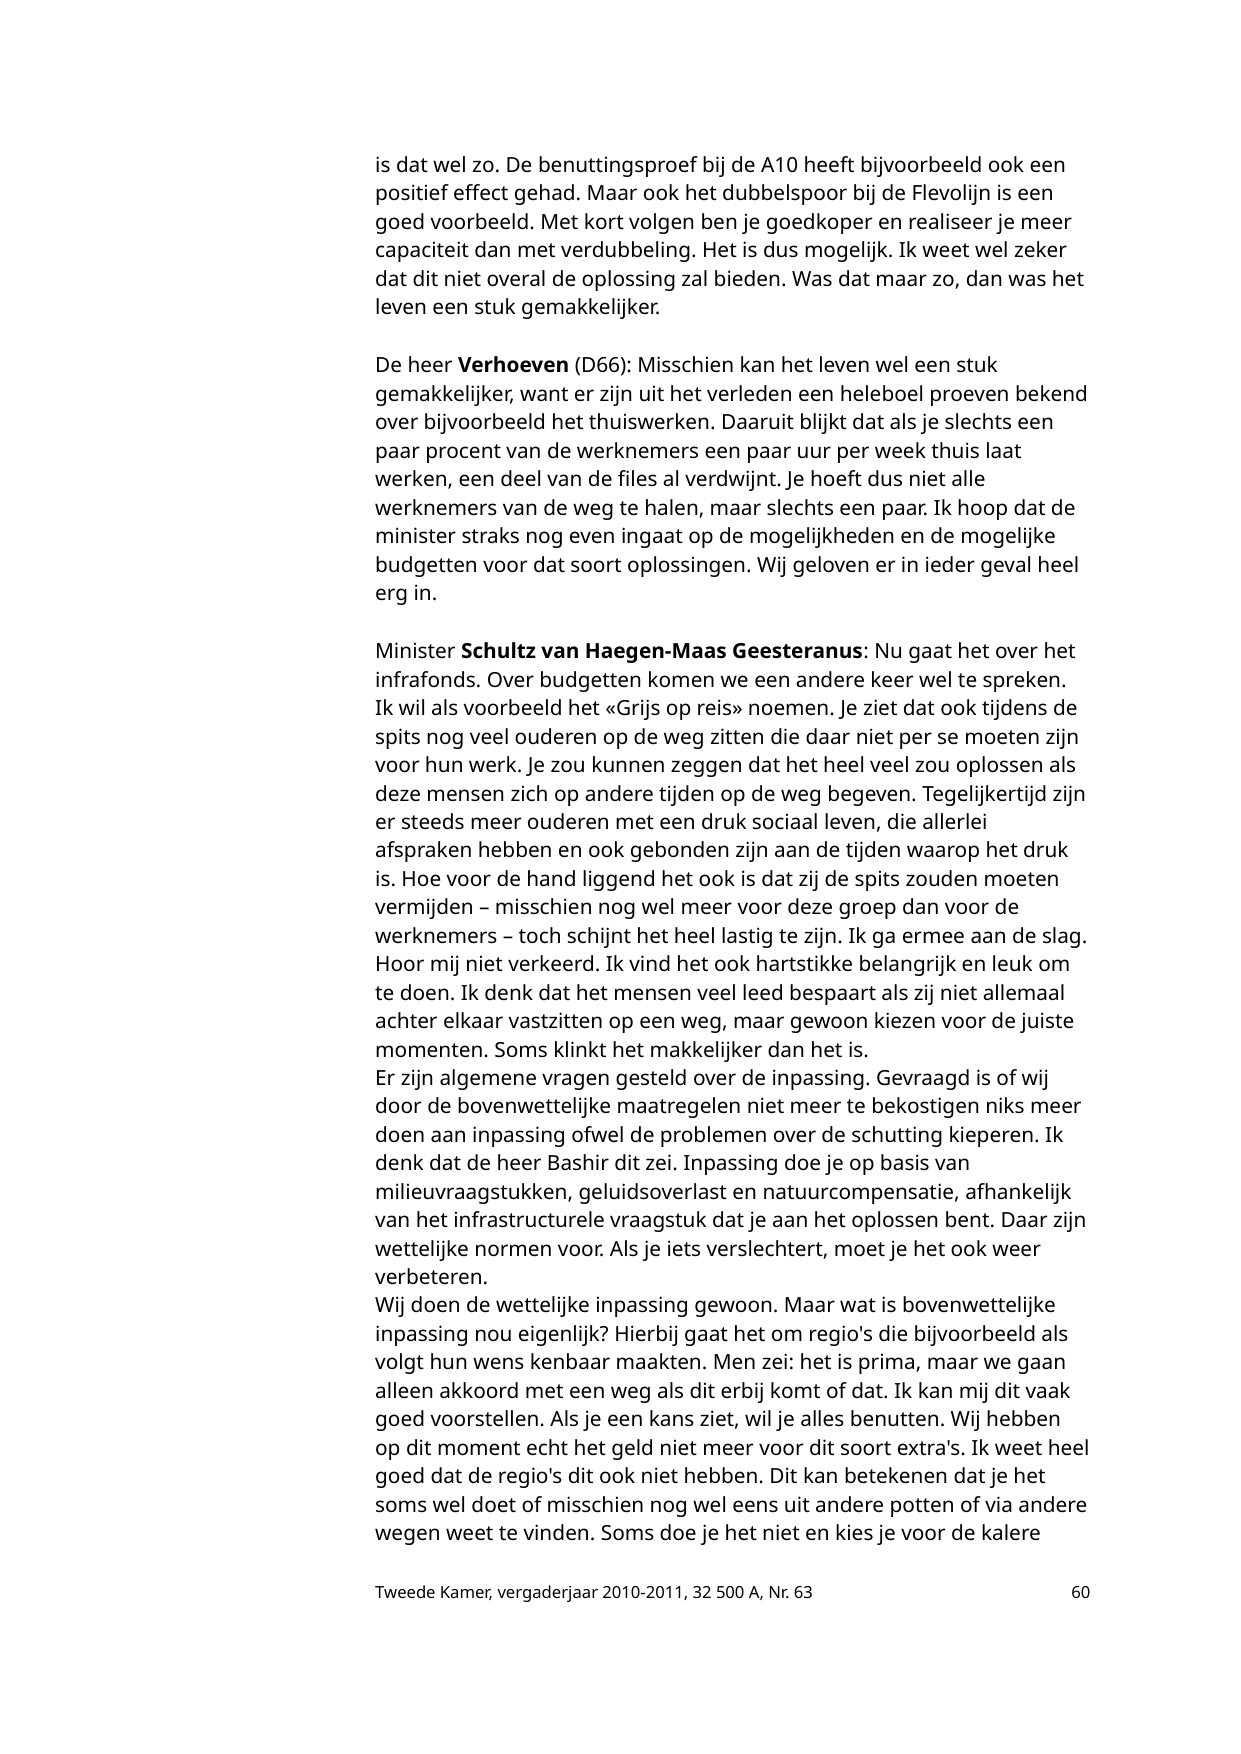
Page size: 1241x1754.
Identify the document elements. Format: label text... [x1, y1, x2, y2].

text Er zijn algemene vragen gesteld over de inpassing. Gevraagd is of wij door de bovenwettelijke maatregelen niet meer te bekostigen niks meer doen aan inpassing ofwel de problemen over de schutting kieperen. Ik denk dat de heer Bashir dit zei. Inpassing doe je op basis van milieuvraagstukken, geluidsoverlast en natuurcompensatie, afhankelijk van het infrastructurele vraagstuk dat je aan het oplossen bent. Daar zijn wettelijke normen voor. Als je iets verslechtert, moet je het ook weer verbeteren. [375, 1063, 1090, 1291]
text De heer Verhoeven (D66): Misschien kan het leven wel een stuk gemakkelijker, want er zijn uit het verleden een heleboel proeven bekend over bijvoorbeeld het thuiswerken. Daaruit blijkt dat als je slechts een paar procent van de werknemers een paar uur per week thuis laat werken, een deel van de files al verdwijnt. Je hoeft dus niet alle werknemers van de weg te halen, maar slechts een paar. Ik hoop dat de minister straks nog even ingaat op de mogelijkheden en de mogelijke budgetten voor dat soort oplossingen. Wij geloven er in ieder geval heel erg in. [375, 351, 1090, 607]
text is dat wel zo. De benuttingsproef bij de A10 heeft bijvoorbeeld ook een positief effect gehad. Maar ook het dubbelspoor bij de Flevolijn is een goed voorbeeld. Met kort volgen ben je goedkoper en realiseer je meer capaciteit dan met verdubbeling. Het is dus mogelijk. Ik weet wel zeker dat dit niet overal de oplossing zal bieden. Was dat maar zo, dan was het leven een stuk gemakkelijker. [375, 150, 1090, 321]
text Minister Schultz van Haegen-Maas Geesteranus: Nu gaat het over het infrafonds. Over budgetten komen we een andere keer wel te spreken. Ik wil als voorbeeld het «Grijs op reis» noemen. Je ziet dat ook tijdens de spits nog veel ouderen op de weg zitten die daar niet per se moeten zijn voor hun werk. Je zou kunnen zeggen dat het heel veel zou oplossen als deze mensen zich op andere tijden op de weg begeven. Tegelijkertijd zijn er steeds meer ouderen met een druk sociaal leven, die allerlei afspraken hebben en ook gebonden zijn aan de tijden waarop het druk is. Hoe voor de hand liggend het ook is dat zij de spits zouden moeten vermijden – misschien nog wel meer voor deze groep dan voor de werknemers – toch schijnt het heel lastig te zijn. Ik ga ermee aan de slag. Hoor mij niet verkeerd. Ik vind het ook hartstikke belangrijk en leuk om te doen. Ik denk dat het mensen veel leed bespaart als zij niet allemaal achter elkaar vastzitten op een weg, maar gewoon kiezen voor de juiste momenten. Soms klinkt het makkelijker dan het is. [375, 637, 1090, 1063]
text Wij doen de wettelijke inpassing gewoon. Maar wat is bovenwettelijke inpassing nou eigenlijk? Hierbij gaat het om regio's die bijvoorbeeld als volgt hun wens kenbaar maakten. Men zei: het is prima, maar we gaan alleen akkoord met een weg als dit erbij komt of dat. Ik kan mij dit vaak goed voorstellen. Als je een kans ziet, wil je alles benutten. Wij hebben op dit moment echt het geld niet meer voor dit soort extra's. Ik weet heel goed dat de regio's dit ook niet hebben. Dit kan betekenen dat je het soms wel doet of misschien nog wel eens uit andere potten of via andere wegen weet te vinden. Soms doe je het niet en kies je voor de kalere [375, 1291, 1090, 1547]
